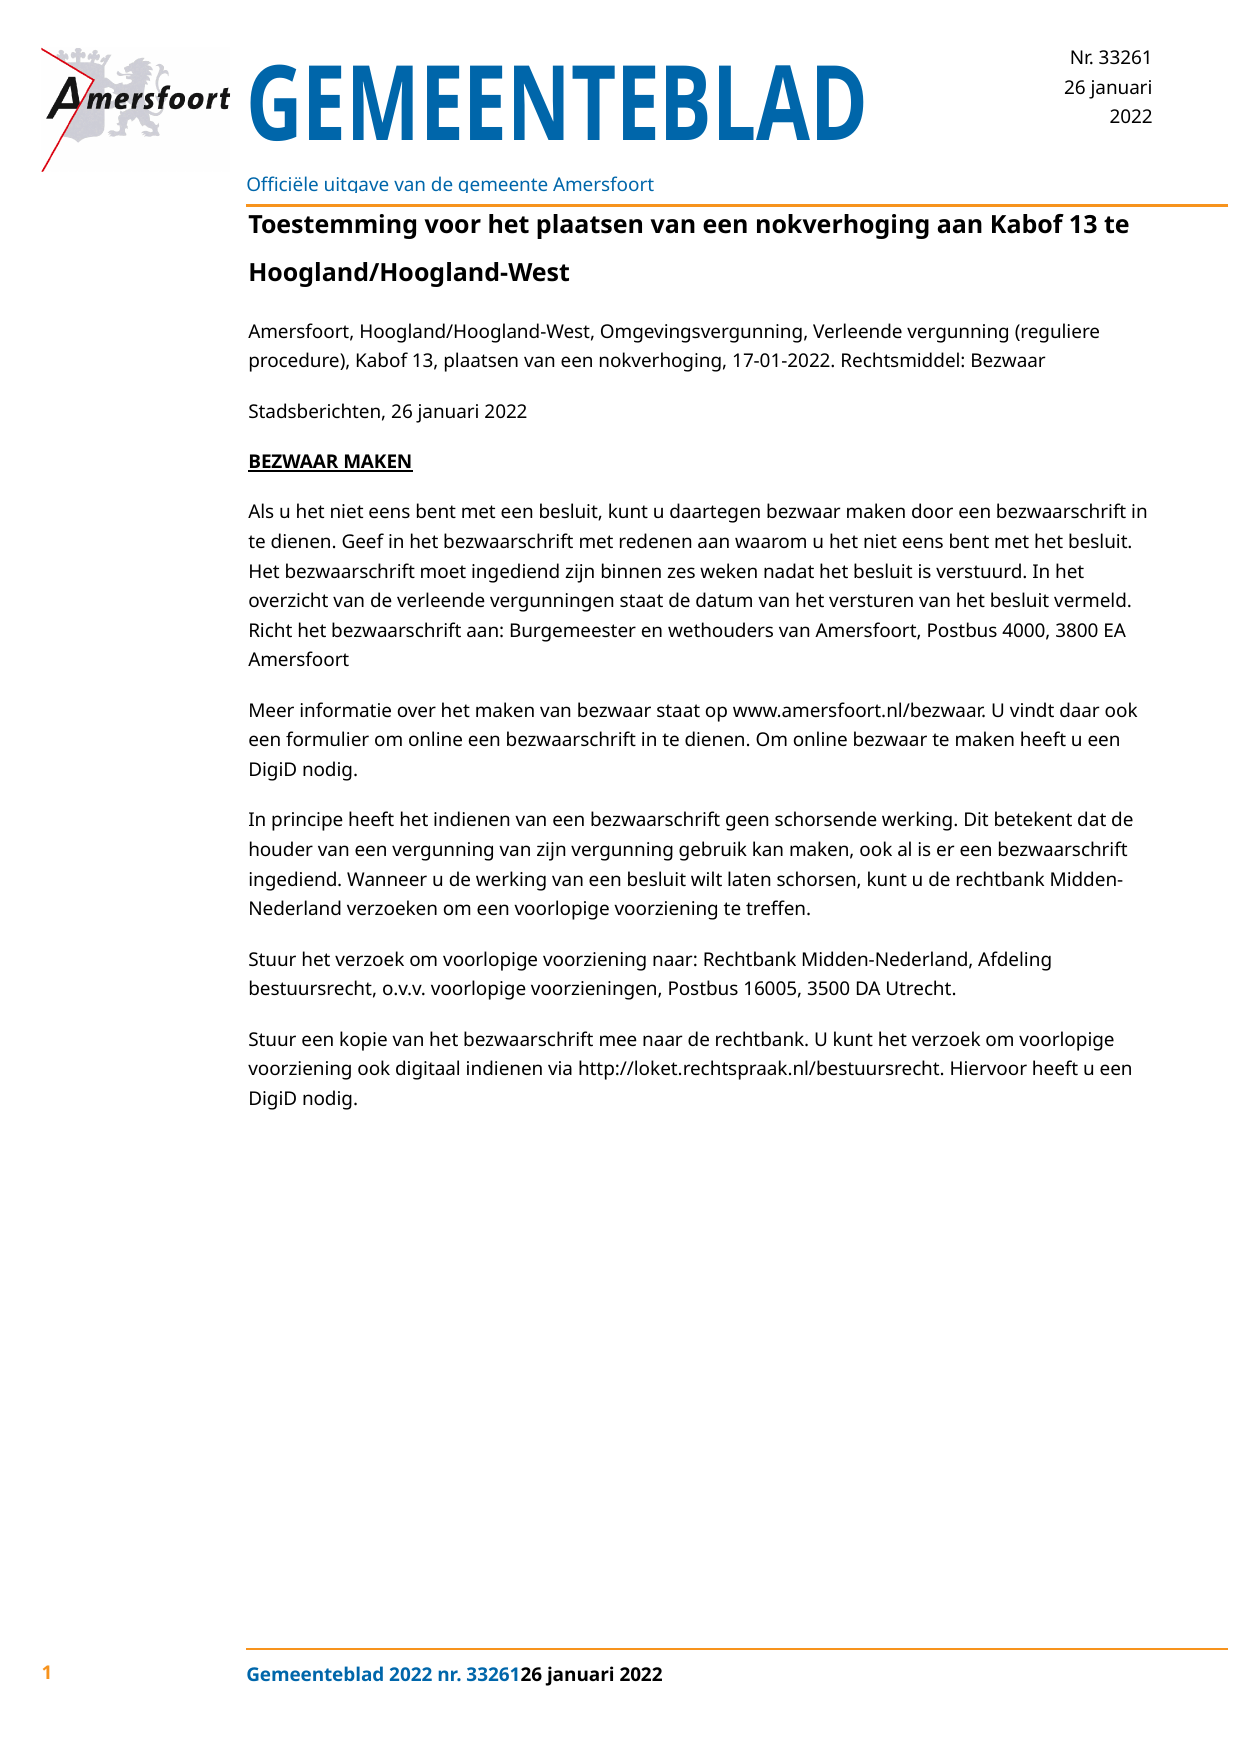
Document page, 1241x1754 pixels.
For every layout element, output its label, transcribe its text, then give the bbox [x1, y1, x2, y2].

text In principe heeft het indienen van een bezwaarschrift geen schorsende werking. Dit betekent dat de houder van een vergunning van zijn vergunning gebruik kan maken, ook al is er een bezwaarschrift ingediend. Wanneer u de werking van een besluit wilt laten schorsen, kunt u de rechtbank Midden-Nederland verzoeken om een voorlopige voorziening te treffen. [248, 807, 1152, 921]
text Toestemming voor het plaatsen van een nokverhoging aan Kabof 13 te Hoogland/Hoogland-West [248, 207, 1152, 288]
text Meer informatie over het maken van bezwaar staat op www.amersfoort.nl/bezwaar. U vindt daar ook een formulier om online een bezwaarschrift in te dienen. Om online bezwaar te maken heeft u een DigiD nodig. [248, 697, 1152, 782]
text Stuur een kopie van het bezwaarschrift mee naar de rechtbank. U kunt het verzoek om voorlopige voorziening ook digitaal indienen via http://loket.rechtspraak.nl/bestuursrecht. Hiervoor heeft u een DigiD nodig. [248, 1026, 1152, 1111]
text Amersfoort, Hoogland/Hoogland-West, Omgevingsvergunning, Verleende vergunning (reguliere procedure), Kabof 13, plaatsen van een nokverhoging, 17-01-2022. Rechtsmiddel: Bezwaar [248, 318, 1152, 373]
text BEZWAAR MAKEN [248, 448, 1152, 474]
text Stuur het verzoek om voorlopige voorziening naar: Rechtbank Midden-Nederland, Afdeling bestuursrecht, o.v.v. voorlopige voorzieningen, Postbus 16005, 3500 DA Utrecht. [248, 946, 1152, 1001]
text Stadsberichten, 26 januari 2022 [248, 398, 1152, 424]
text Als u het niet eens bent met een besluit, kunt u daartegen bezwaar maken door een bezwaarschrift in te dienen. Geef in het bezwaarschrift met redenen aan waarom u het niet eens bent met het besluit. Het bezwaarschrift moet ingediend zijn binnen zes weken nadat het besluit is verstuurd. In het overzicht van de verleende vergunningen staat de datum van het versturen van het besluit vermeld. Richt het bezwaarschrift aan: Burgemeester en wethouders van Amersfoort, Postbus 4000, 3800 EA Amersfoort [248, 499, 1152, 672]
picture [41, 47, 231, 172]
